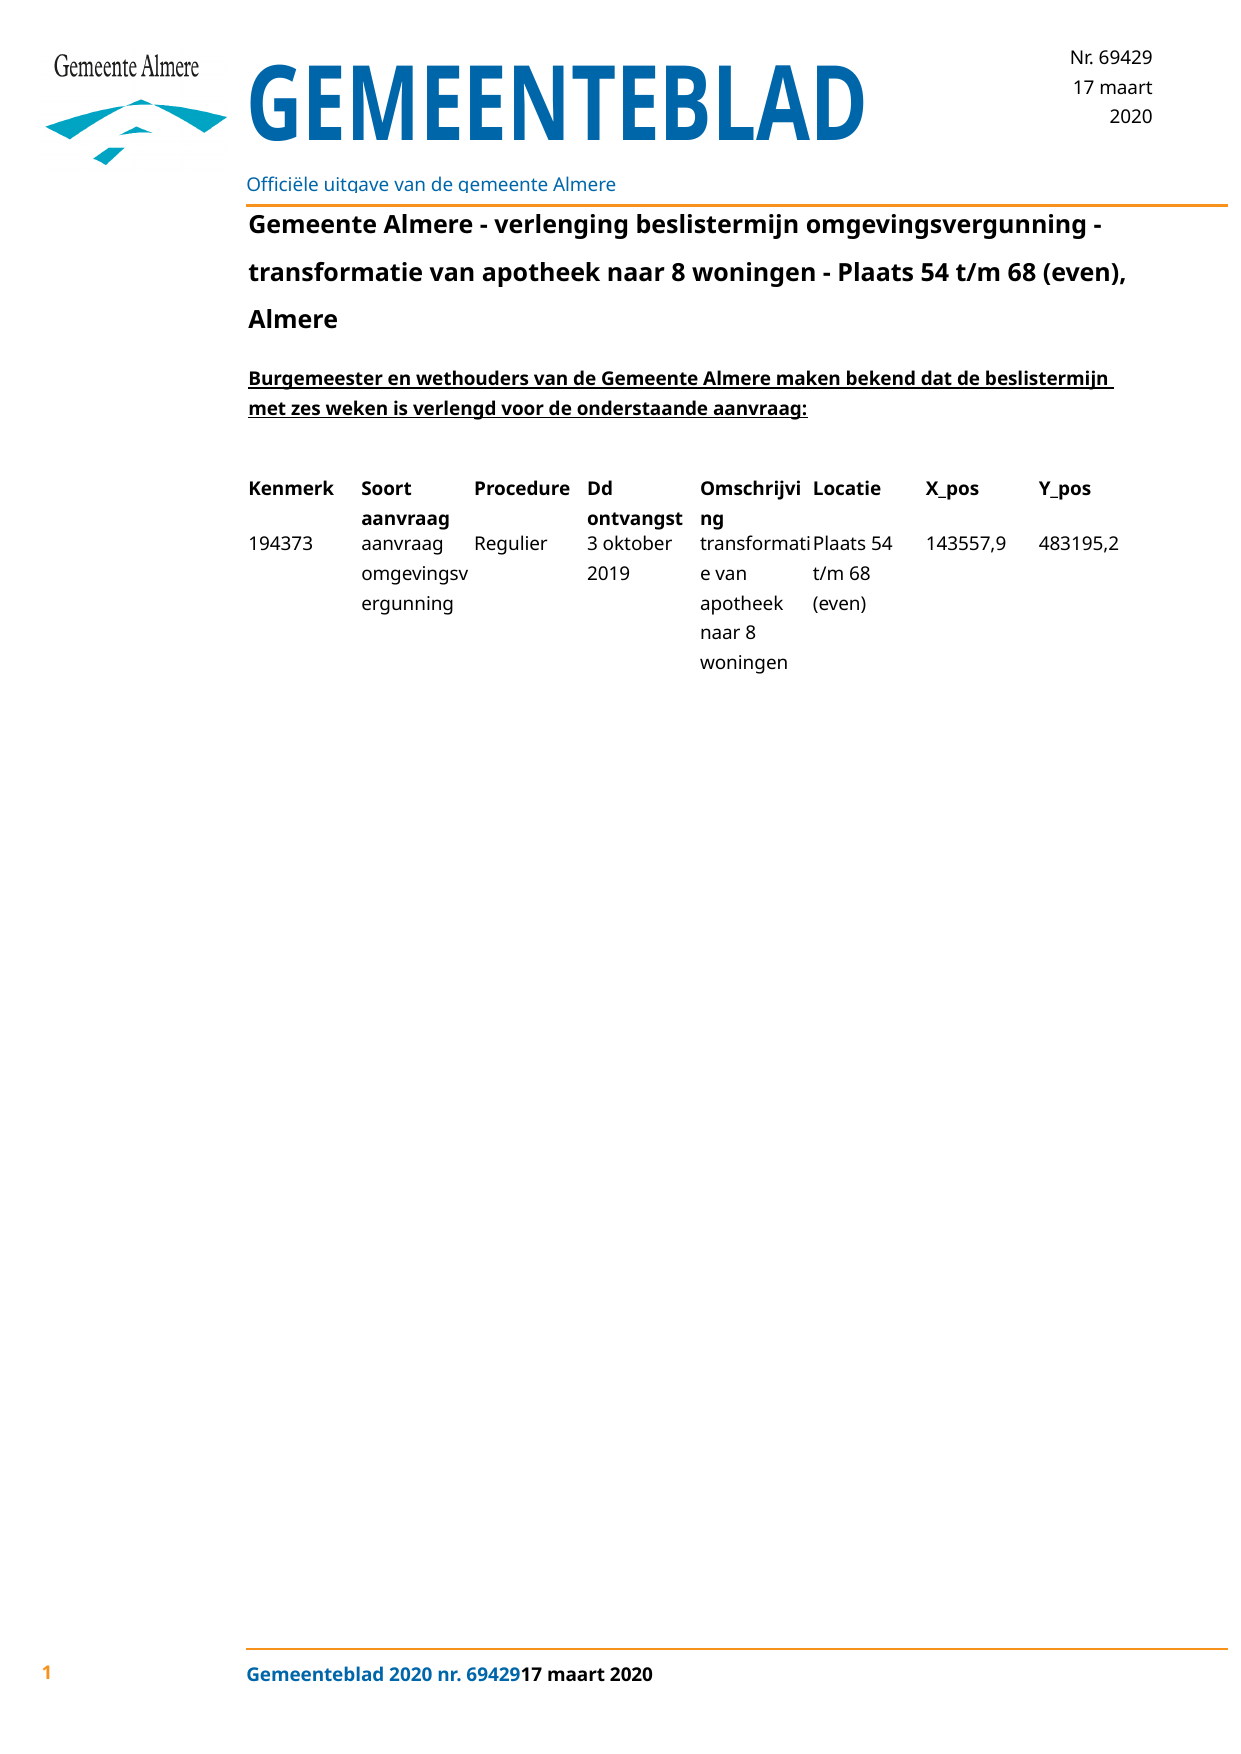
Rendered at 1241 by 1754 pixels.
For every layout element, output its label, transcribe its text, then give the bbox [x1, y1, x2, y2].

table_cell 194373 [248, 531, 361, 674]
table_cell 3 oktober 2019 [587, 531, 700, 674]
table_header Soort aanvraag [361, 475, 474, 531]
table_header Kenmerk [248, 475, 361, 531]
table_header X_pos [926, 475, 1038, 531]
table_cell Regulier [474, 531, 587, 674]
table_header Omschrijving [700, 475, 813, 531]
table_cell transformatie van apotheek naar 8 woningen [700, 531, 813, 674]
table_header Y_pos [1039, 475, 1152, 531]
text Gemeente Almere - verlenging beslistermijn omgevingsvergunning - transformatie van apotheek naar 8 woningen - Plaats 54 t/m 68 (even), Almere [248, 207, 1152, 336]
text Burgemeester en wethouders van de Gemeente Almere maken bekend dat de beslistermijn met zes weken is verlengd voor de onderstaande aanvraag: [248, 366, 1152, 421]
table_cell 483195,2 [1039, 531, 1152, 674]
table_header Locatie [813, 475, 926, 531]
table_cell 143557,9 [926, 531, 1038, 674]
table_cell aanvraag omgevingsvergunning [361, 531, 474, 674]
table_header Dd ontvangst [587, 475, 700, 531]
table_header Procedure [474, 475, 587, 531]
picture [41, 47, 231, 172]
table_cell Plaats 54 t/m 68 (even) [813, 531, 926, 674]
